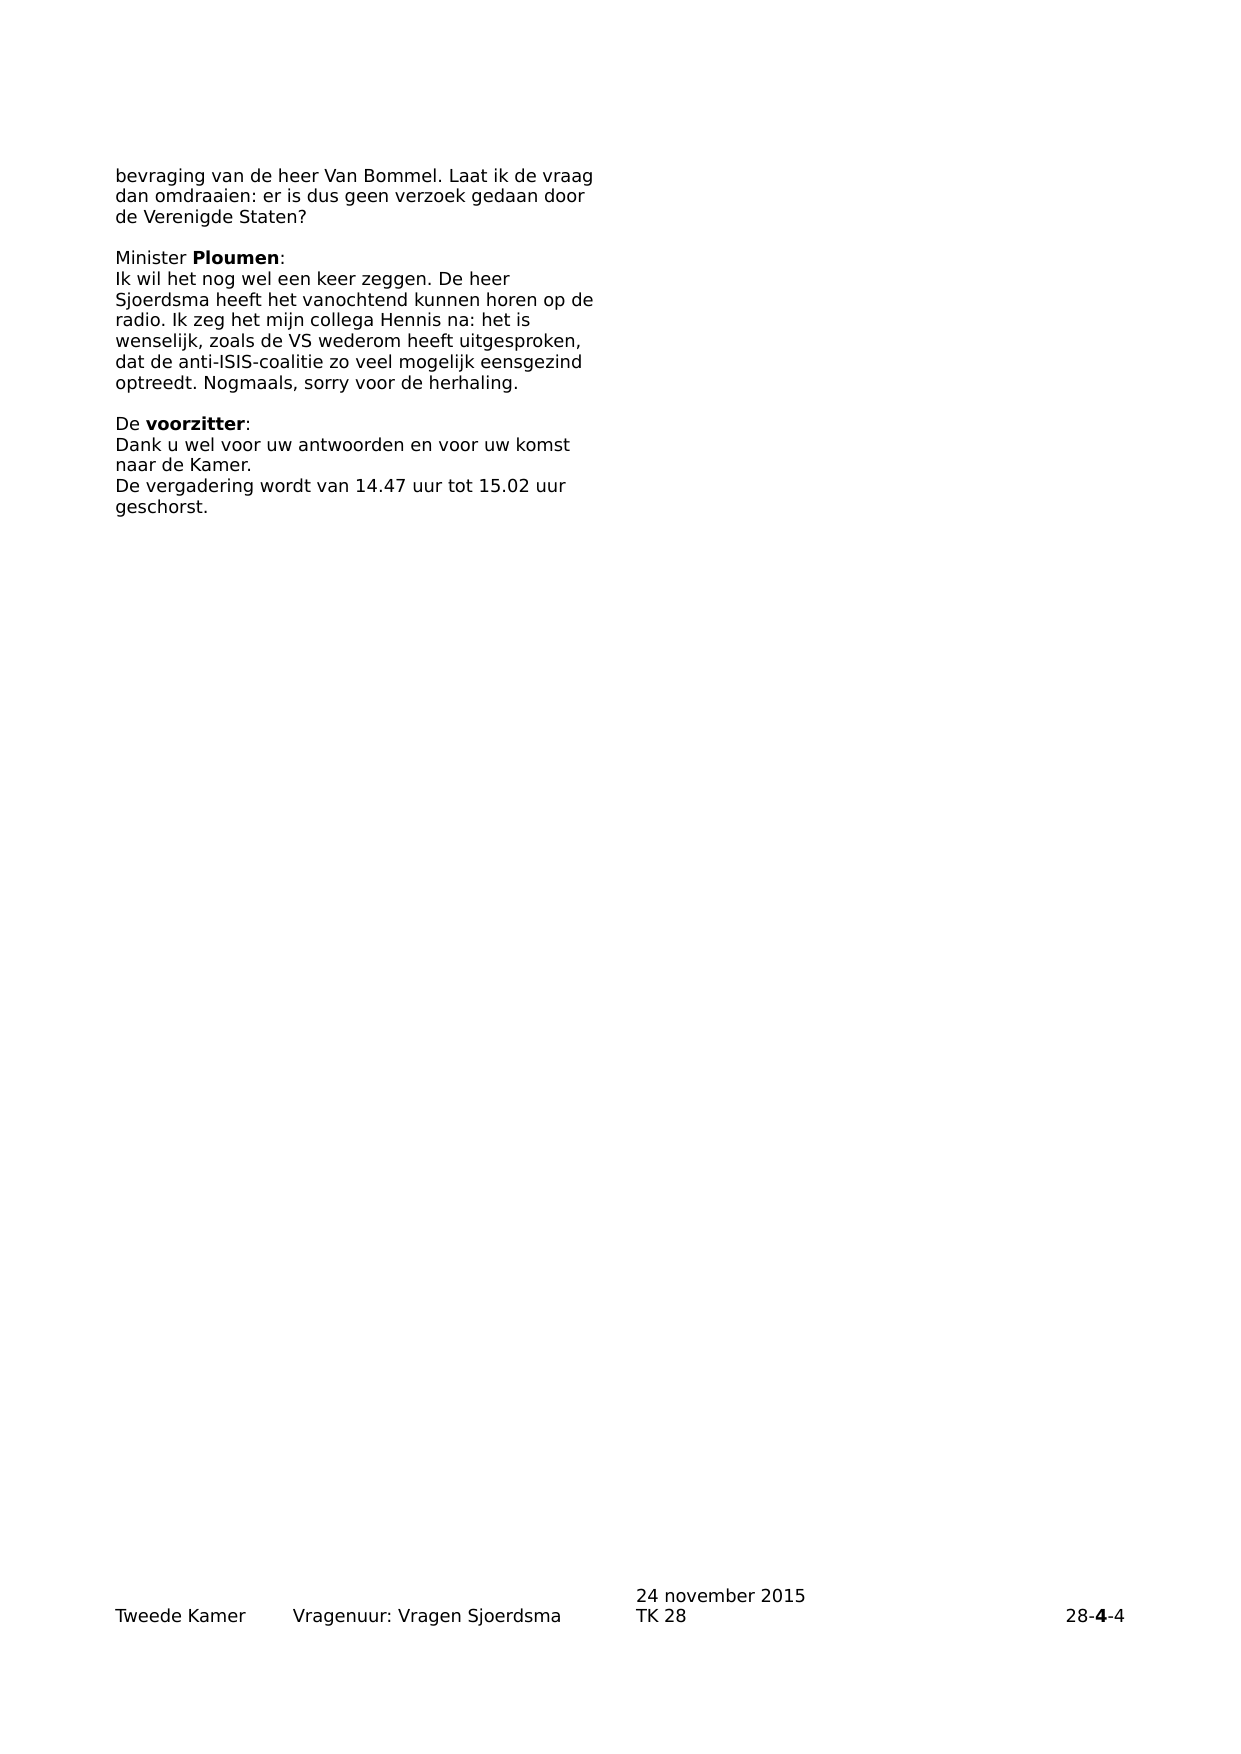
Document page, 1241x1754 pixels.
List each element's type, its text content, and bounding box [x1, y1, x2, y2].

text bevraging van de heer Van Bommel. Laat ik de vraag dan omdraaien: er is dus geen verzoek gedaan door de Verenigde Staten? [115, 165, 605, 228]
text Ik wil het nog wel een keer zeggen. De heer Sjoerdsma heeft het vanochtend kunnen horen op de radio. Ik zeg het mijn collega Hennis na: het is wenselijk, zoals de VS wederom heeft uitgesproken, dat de anti-ISIS-coalitie zo veel mogelijk eensgezind optreedt. Nogmaals, sorry voor de herhaling. [115, 268, 605, 393]
text Minister Ploumen: [115, 248, 605, 268]
text Dank u wel voor uw antwoorden en voor uw komst naar de Kamer. [115, 434, 605, 476]
text De voorzitter: [115, 413, 605, 434]
text De vergadering wordt van 14.47 uur tot 15.02 uur geschorst. [115, 476, 605, 518]
